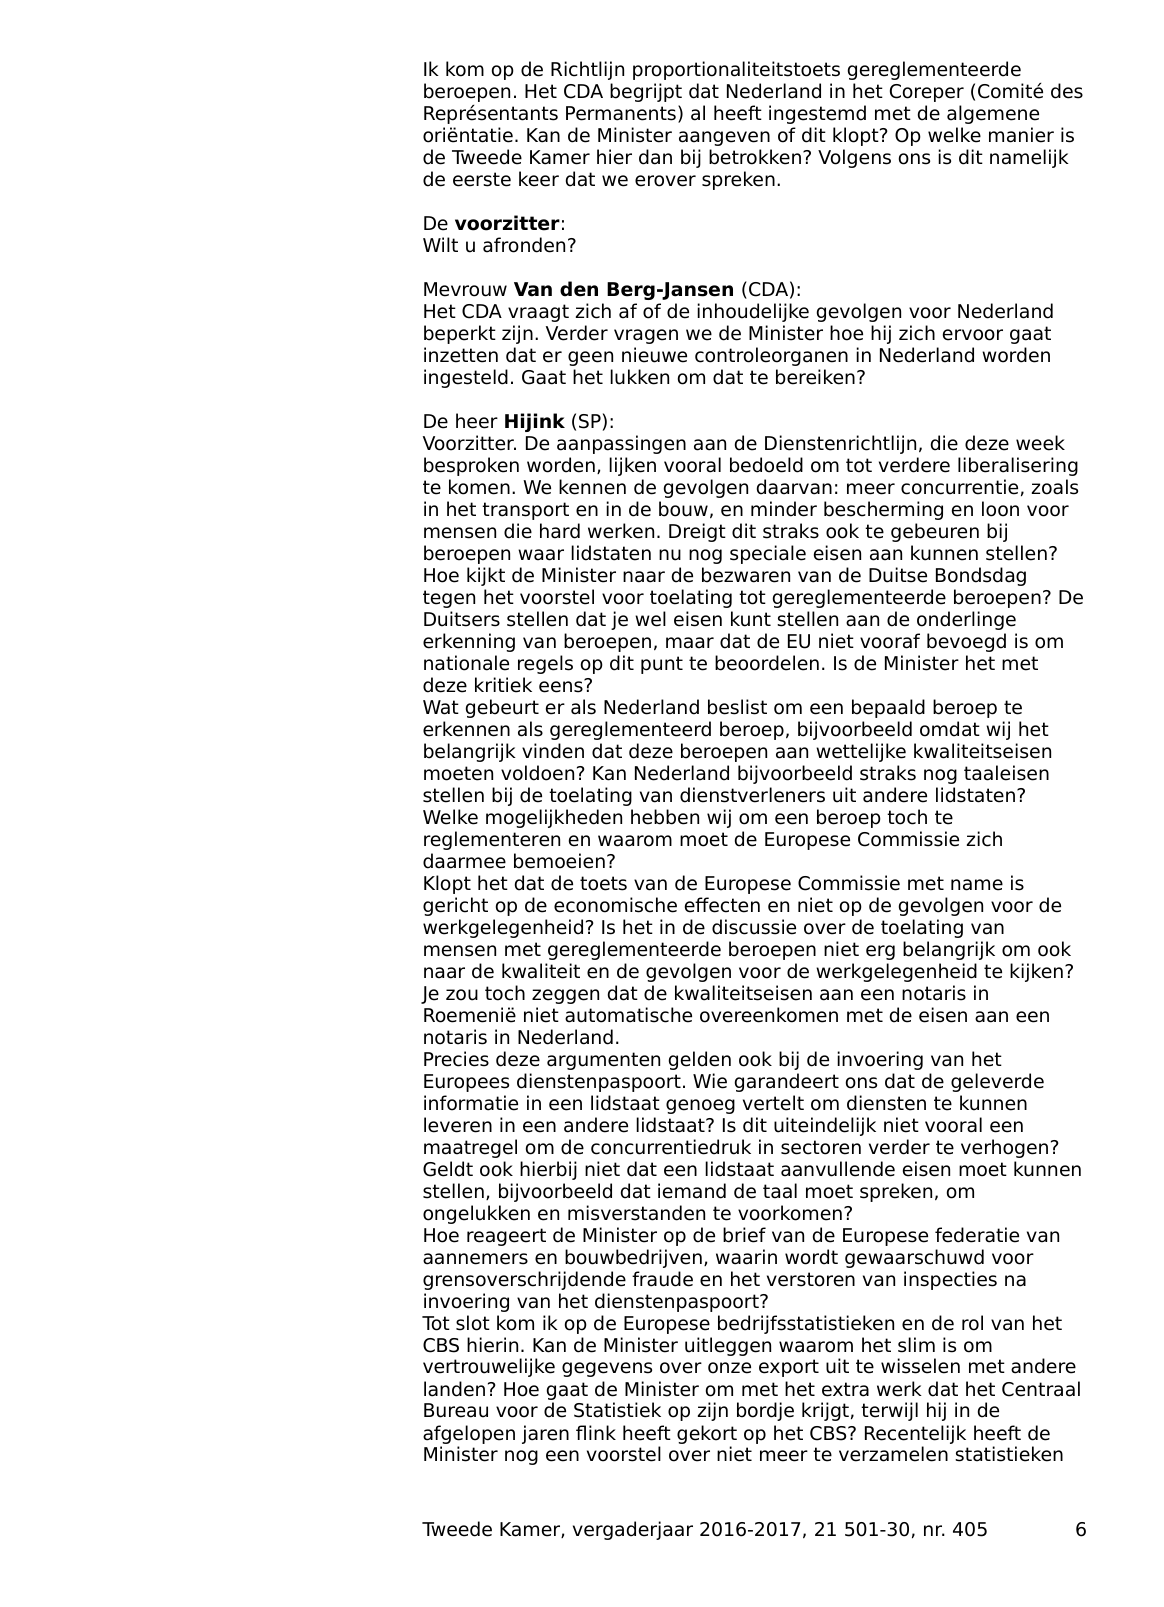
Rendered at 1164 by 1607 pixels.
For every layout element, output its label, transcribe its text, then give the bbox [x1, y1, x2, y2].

text De voorzitter: [422, 213, 1087, 235]
text De heer Hijink (SP): [422, 411, 1087, 433]
text Hoe reageert de Minister op de brief van de Europese federatie van aannemers en bouwbedrijven, waarin wordt gewaarschuwd voor grensoverschrijdende fraude en het verstoren van inspecties na invoering van het dienstenpaspoort? [422, 1224, 1087, 1312]
text Precies deze argumenten gelden ook bij de invoering van het Europees dienstenpaspoort. Wie garandeert ons dat de geleverde informatie in een lidstaat genoeg vertelt om diensten te kunnen leveren in een andere lidstaat? Is dit uiteindelijk niet vooral een maatregel om de concurrentiedruk in sectoren verder te verhogen? Geldt ook hierbij niet dat een lidstaat aanvullende eisen moet kunnen stellen, bijvoorbeeld dat iemand de taal moet spreken, om ongelukken en misverstanden te voorkomen? [422, 1049, 1087, 1224]
text Wat gebeurt er als Nederland beslist om een bepaald beroep te erkennen als gereglementeerd beroep, bijvoorbeeld omdat wij het belangrijk vinden dat deze beroepen aan wettelijke kwaliteitseisen moeten voldoen? Kan Nederland bijvoorbeeld straks nog taaleisen stellen bij de toelating van dienstverleners uit andere lidstaten? Welke mogelijkheden hebben wij om een beroep toch te reglementeren en waarom moet de Europese Commissie zich daarmee bemoeien? [422, 697, 1087, 873]
text Het CDA vraagt zich af of de inhoudelijke gevolgen voor Nederland beperkt zijn. Verder vragen we de Minister hoe hij zich ervoor gaat inzetten dat er geen nieuwe controleorganen in Nederland worden ingesteld. Gaat het lukken om dat te bereiken? [422, 301, 1087, 389]
text Mevrouw Van den Berg-Jansen (CDA): [422, 279, 1087, 301]
text Tot slot kom ik op de Europese bedrijfsstatistieken en de rol van het CBS hierin. Kan de Minister uitleggen waarom het slim is om vertrouwelijke gegevens over onze export uit te wisselen met andere landen? Hoe gaat de Minister om met het extra werk dat het Centraal Bureau voor de Statistiek op zijn bordje krijgt, terwijl hij in de afgelopen jaren flink heeft gekort op het CBS? Recentelijk heeft de Minister nog een voorstel over niet meer te verzamelen statistieken [422, 1312, 1087, 1466]
text Voorzitter. De aanpassingen aan de Dienstenrichtlijn, die deze week besproken worden, lijken vooral bedoeld om tot verdere liberalisering te komen. We kennen de gevolgen daarvan: meer concurrentie, zoals in het transport en in de bouw, en minder bescherming en loon voor mensen die hard werken. Dreigt dit straks ook te gebeuren bij beroepen waar lidstaten nu nog speciale eisen aan kunnen stellen? Hoe kijkt de Minister naar de bezwaren van de Duitse Bondsdag tegen het voorstel voor toelating tot gereglementeerde beroepen? De Duitsers stellen dat je wel eisen kunt stellen aan de onderlinge erkenning van beroepen, maar dat de EU niet vooraf bevoegd is om nationale regels op dit punt te beoordelen. Is de Minister het met deze kritiek eens? [422, 433, 1087, 697]
text Wilt u afronden? [422, 235, 1087, 257]
text Ik kom op de Richtlijn proportionaliteitstoets gereglementeerde beroepen. Het CDA begrijpt dat Nederland in het Coreper (Comité des Représentants Permanents) al heeft ingestemd met de algemene oriëntatie. Kan de Minister aangeven of dit klopt? Op welke manier is de Tweede Kamer hier dan bij betrokken? Volgens ons is dit namelijk de eerste keer dat we erover spreken. [422, 59, 1087, 191]
text Klopt het dat de toets van de Europese Commissie met name is gericht op de economische effecten en niet op de gevolgen voor de werkgelegenheid? Is het in de discussie over de toelating van mensen met gereglementeerde beroepen niet erg belangrijk om ook naar de kwaliteit en de gevolgen voor de werkgelegenheid te kijken? Je zou toch zeggen dat de kwaliteitseisen aan een notaris in Roemenië niet automatische overeenkomen met de eisen aan een notaris in Nederland. [422, 873, 1087, 1049]
